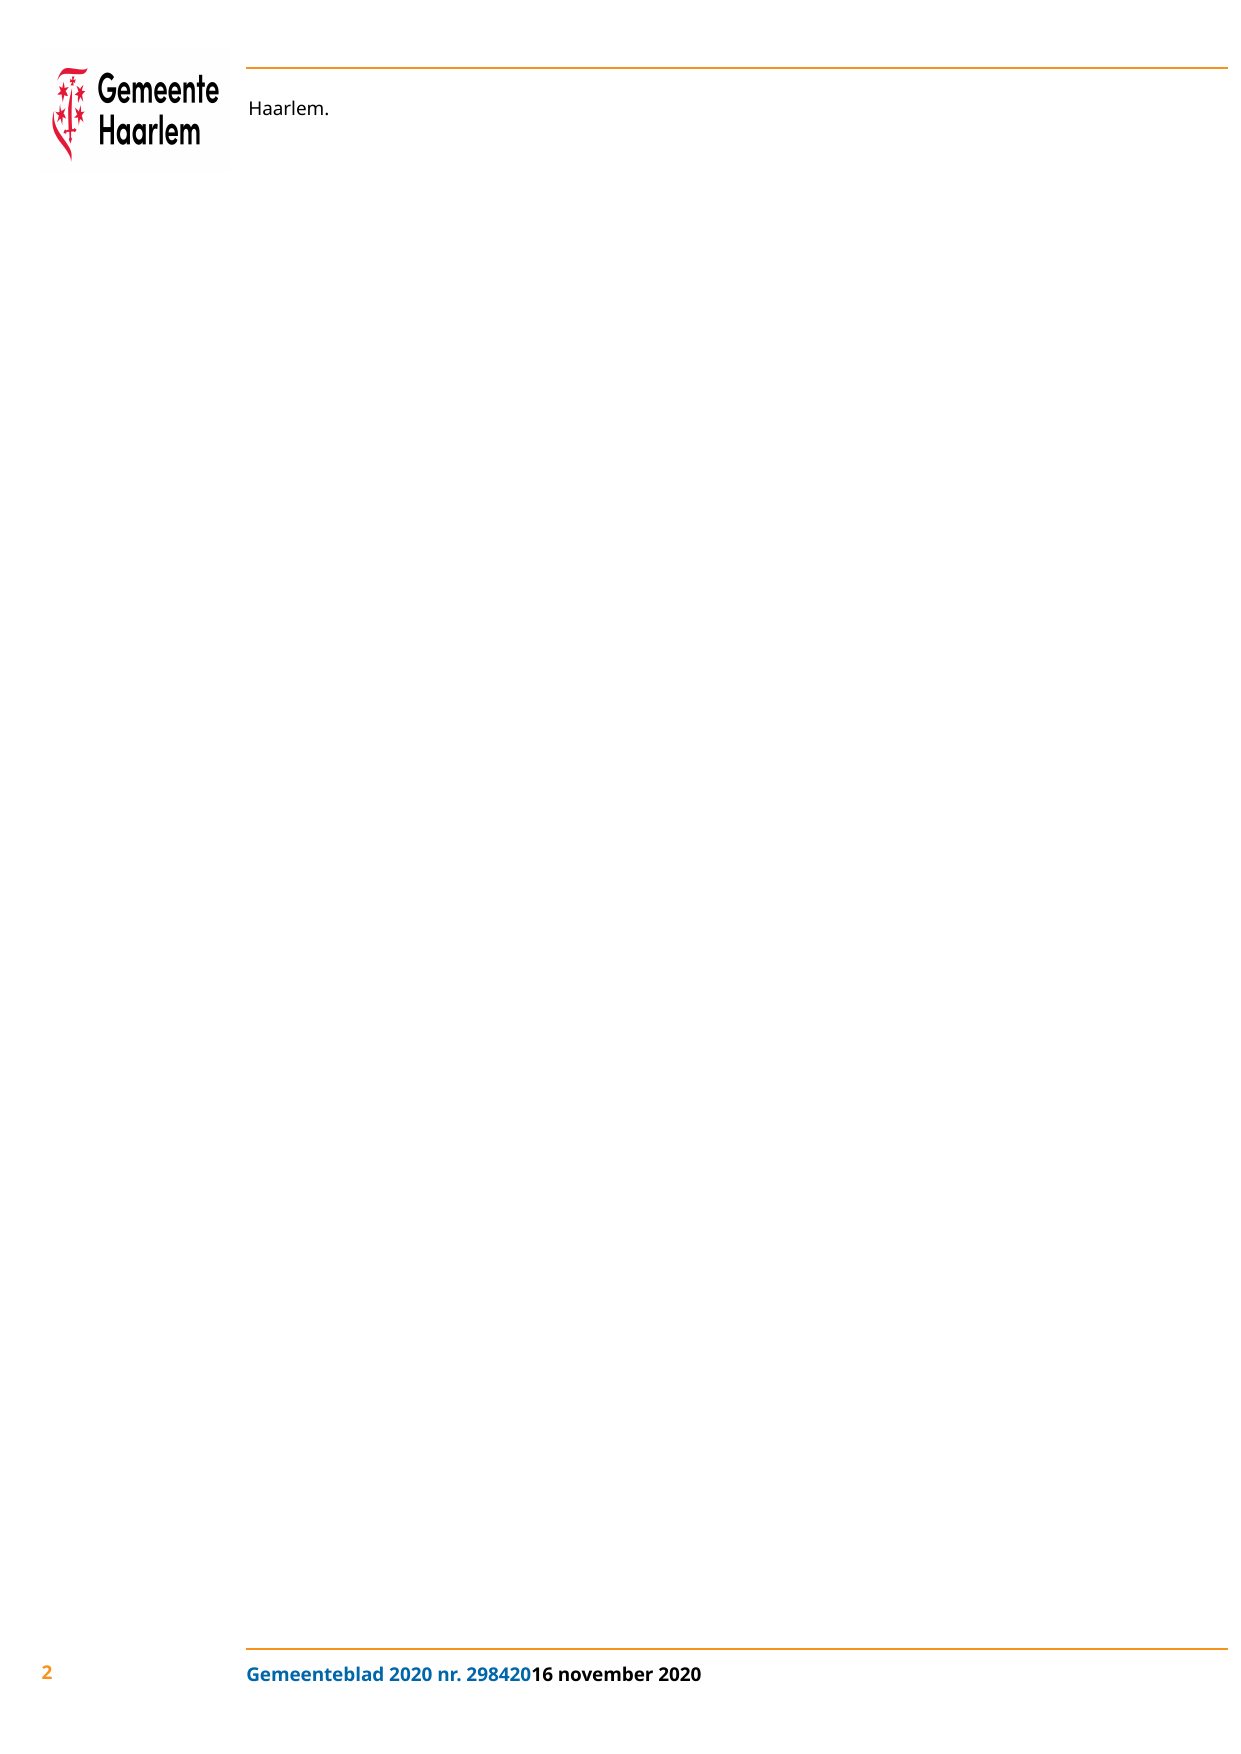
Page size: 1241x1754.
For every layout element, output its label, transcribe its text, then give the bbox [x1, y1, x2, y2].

picture [41, 47, 231, 172]
text Haarlem. [248, 95, 1152, 121]
